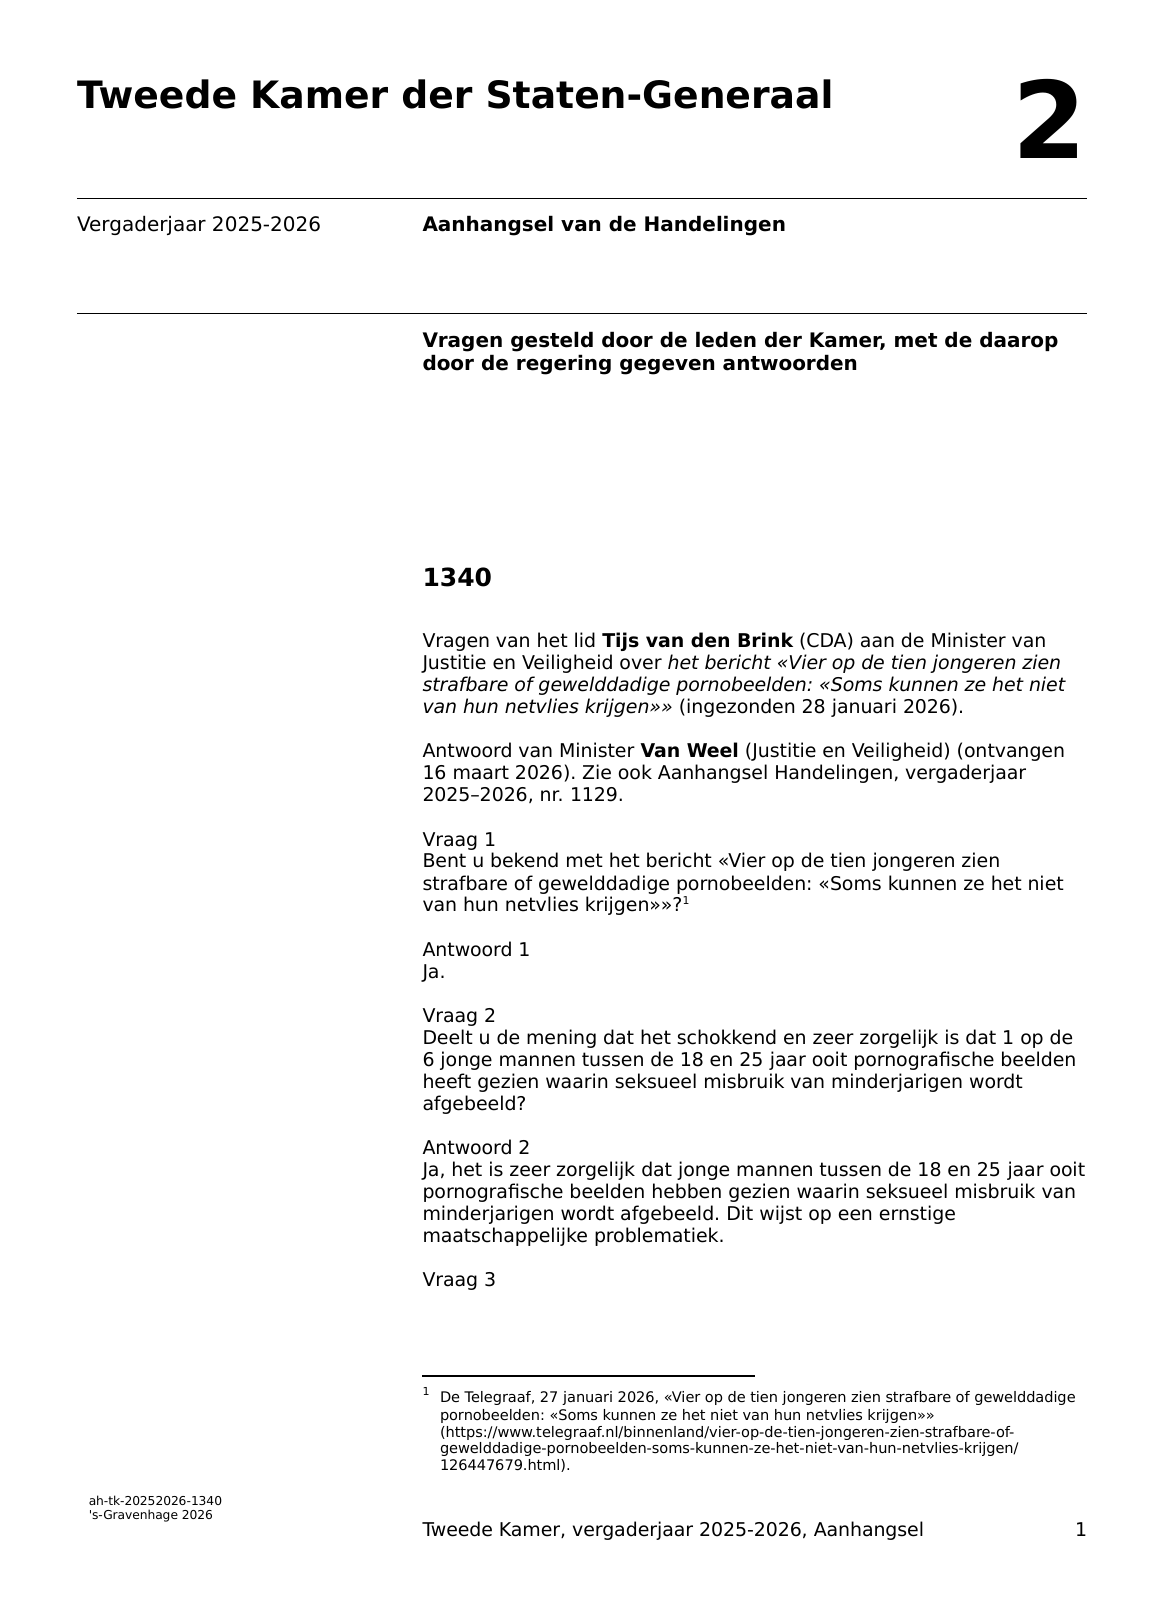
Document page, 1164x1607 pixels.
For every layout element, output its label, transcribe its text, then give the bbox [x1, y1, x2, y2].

text Vraag 2 [422, 1005, 1087, 1027]
table_cell Vragen gesteld door de leden der Kamer, met de daarop door de regering gegeven antwoorden [422, 314, 1087, 375]
text Vraag 1 [422, 828, 1087, 850]
table_header 2 [886, 59, 1087, 198]
text De Telegraaf, 27 januari 2026, «Vier op de tien jongeren zien strafbare of gewelddadige pornobeelden: «Soms kunnen ze het niet van hun netvlies krijgen»» (https://www.telegraaf.nl/binnenland/vier-op-de-tien-jongeren-zien-strafbare-of-gewelddadige-pornobeelden-soms-kunnen-ze-het-niet-van-hun-netvlies-krijgen/126447679.html). [422, 1385, 1087, 1474]
text Ja. [422, 961, 1087, 982]
text ah-tk-20252026-1340 [88, 1494, 323, 1508]
text 's-Gravenhage 2026 [88, 1508, 323, 1522]
text Ja, het is zeer zorgelijk dat jonge mannen tussen de 18 en 25 jaar ooit pornografische beelden hebben gezien waarin seksueel misbruik van minderjarigen wordt afgebeeld. Dit wijst op een ernstige maatschappelijke problematiek. [422, 1159, 1087, 1247]
table_cell Aanhangsel van de Handelingen [422, 199, 1087, 313]
table_cell [77, 314, 422, 375]
text Vraag 3 [422, 1269, 1087, 1291]
text Antwoord 1 [422, 938, 1087, 961]
text 1340 [422, 563, 1087, 592]
table_cell Vergaderjaar 2025-2026 [77, 199, 422, 313]
table_header Tweede Kamer der Staten-Generaal [77, 59, 886, 198]
text Antwoord 2 [422, 1137, 1087, 1159]
text Deelt u de mening dat het schokkend en zeer zorgelijk is dat 1 op de 6 jonge mannen tussen de 18 en 25 jaar ooit pornografische beelden heeft gezien waarin seksueel misbruik van minderjarigen wordt afgebeeld? [422, 1027, 1087, 1114]
text Vragen van het lid Tijs van den Brink (CDA) aan de Minister van Justitie en Veiligheid over het bericht «Vier op de tien jongeren zien strafbare of gewelddadige pornobeelden: «Soms kunnen ze het niet van hun netvlies krijgen»» (ingezonden 28 januari 2026). [422, 630, 1087, 718]
text Bent u bekend met het bericht «Vier op de tien jongeren zien strafbare of gewelddadige pornobeelden: «Soms kunnen ze het niet van hun netvlies krijgen»»? [422, 850, 1087, 916]
text Antwoord van Minister Van Weel (Justitie en Veiligheid) (ontvangen 16 maart 2026). Zie ook Aanhangsel Handelingen, vergaderjaar 2025–2026, nr. 1129. [422, 740, 1087, 806]
